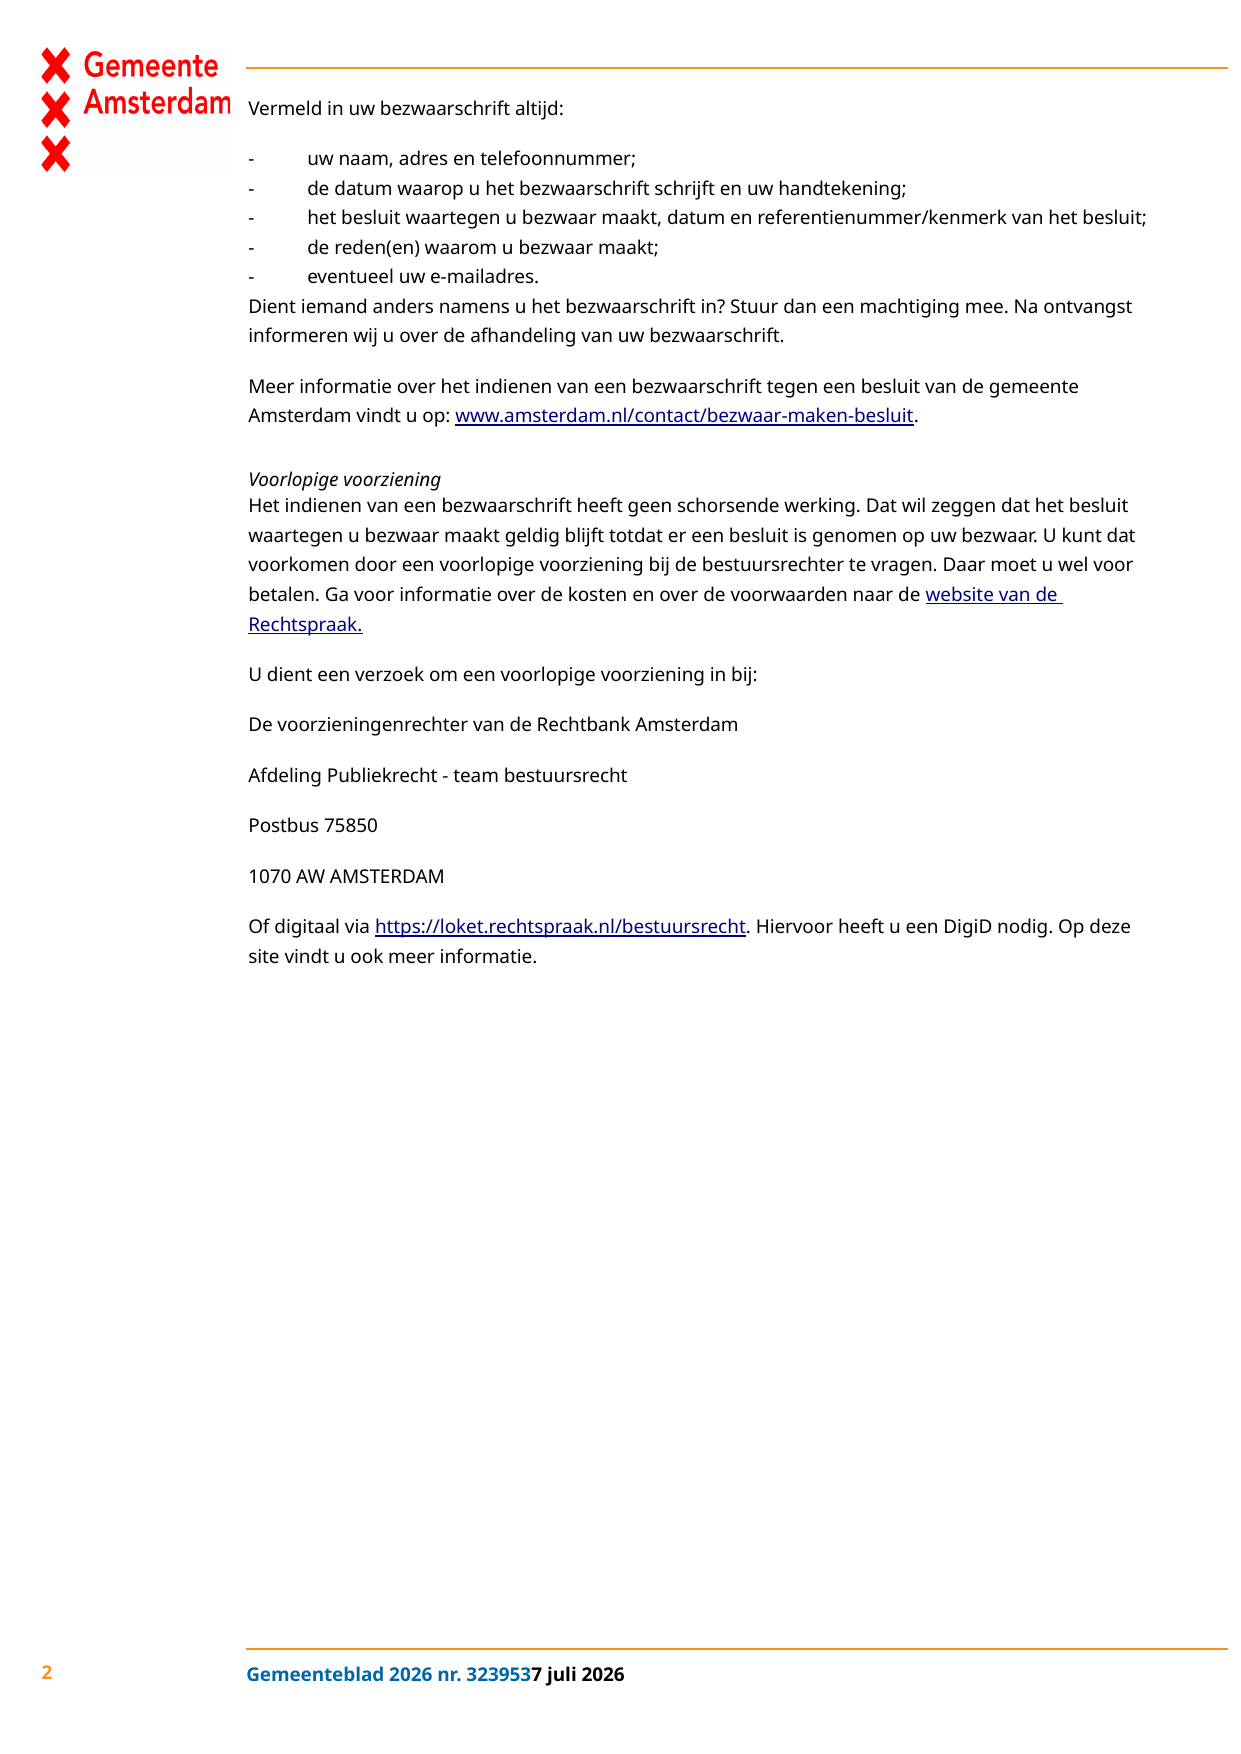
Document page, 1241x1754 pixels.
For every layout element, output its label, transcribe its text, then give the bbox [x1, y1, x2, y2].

text U dient een verzoek om een voorlopige voorziening in bij: [248, 661, 1152, 687]
list de datum waarop u het bezwaarschrift schrijft en uw handtekening; [248, 175, 1152, 201]
text Het indienen van een bezwaarschrift heeft geen schorsende werking. Dat wil zeggen dat het besluit waartegen u bezwaar maakt geldig blijft totdat er een besluit is genomen op uw bezwaar. U kunt dat voorkomen door een voorlopige voorziening bij de bestuursrechter te vragen. Daar moet u wel voor betalen. Ga voor informatie over de kosten en over de voorwaarden naar de website van de Rechtspraak. [248, 492, 1152, 636]
text Meer informatie over het indienen van een bezwaarschrift tegen een besluit van de gemeente Amsterdam vindt u op: www.amsterdam.nl/contact/bezwaar-maken-besluit. [248, 373, 1152, 428]
list eventueel uw e-mailadres. [248, 263, 1152, 289]
list de reden(en) waarom u bezwaar maakt; [248, 234, 1152, 260]
text Postbus 75850 [248, 812, 1152, 838]
text Dient iemand anders namens u het bezwaarschrift in? Stuur dan een machtiging mee. Na ontvangst informeren wij u over de afhandeling van uw bezwaarschrift. [248, 293, 1152, 348]
text Vermeld in uw bezwaarschrift altijd: [248, 95, 1152, 121]
text Afdeling Publiekrecht - team bestuursrecht [248, 762, 1152, 788]
text Voorlopige voorziening [248, 467, 1152, 492]
list uw naam, adres en telefoonnummer; [248, 145, 1152, 171]
list het besluit waartegen u bezwaar maakt, datum en referentienummer/kenmerk van het besluit; [248, 204, 1152, 230]
picture [41, 47, 231, 172]
text Of digitaal via https://loket.rechtspraak.nl/bestuursrecht. Hiervoor heeft u een DigiD nodig. Op deze site vindt u ook meer informatie. [248, 913, 1152, 968]
text De voorzieningenrechter van de Rechtbank Amsterdam [248, 712, 1152, 737]
text 1070 AW AMSTERDAM [248, 863, 1152, 888]
